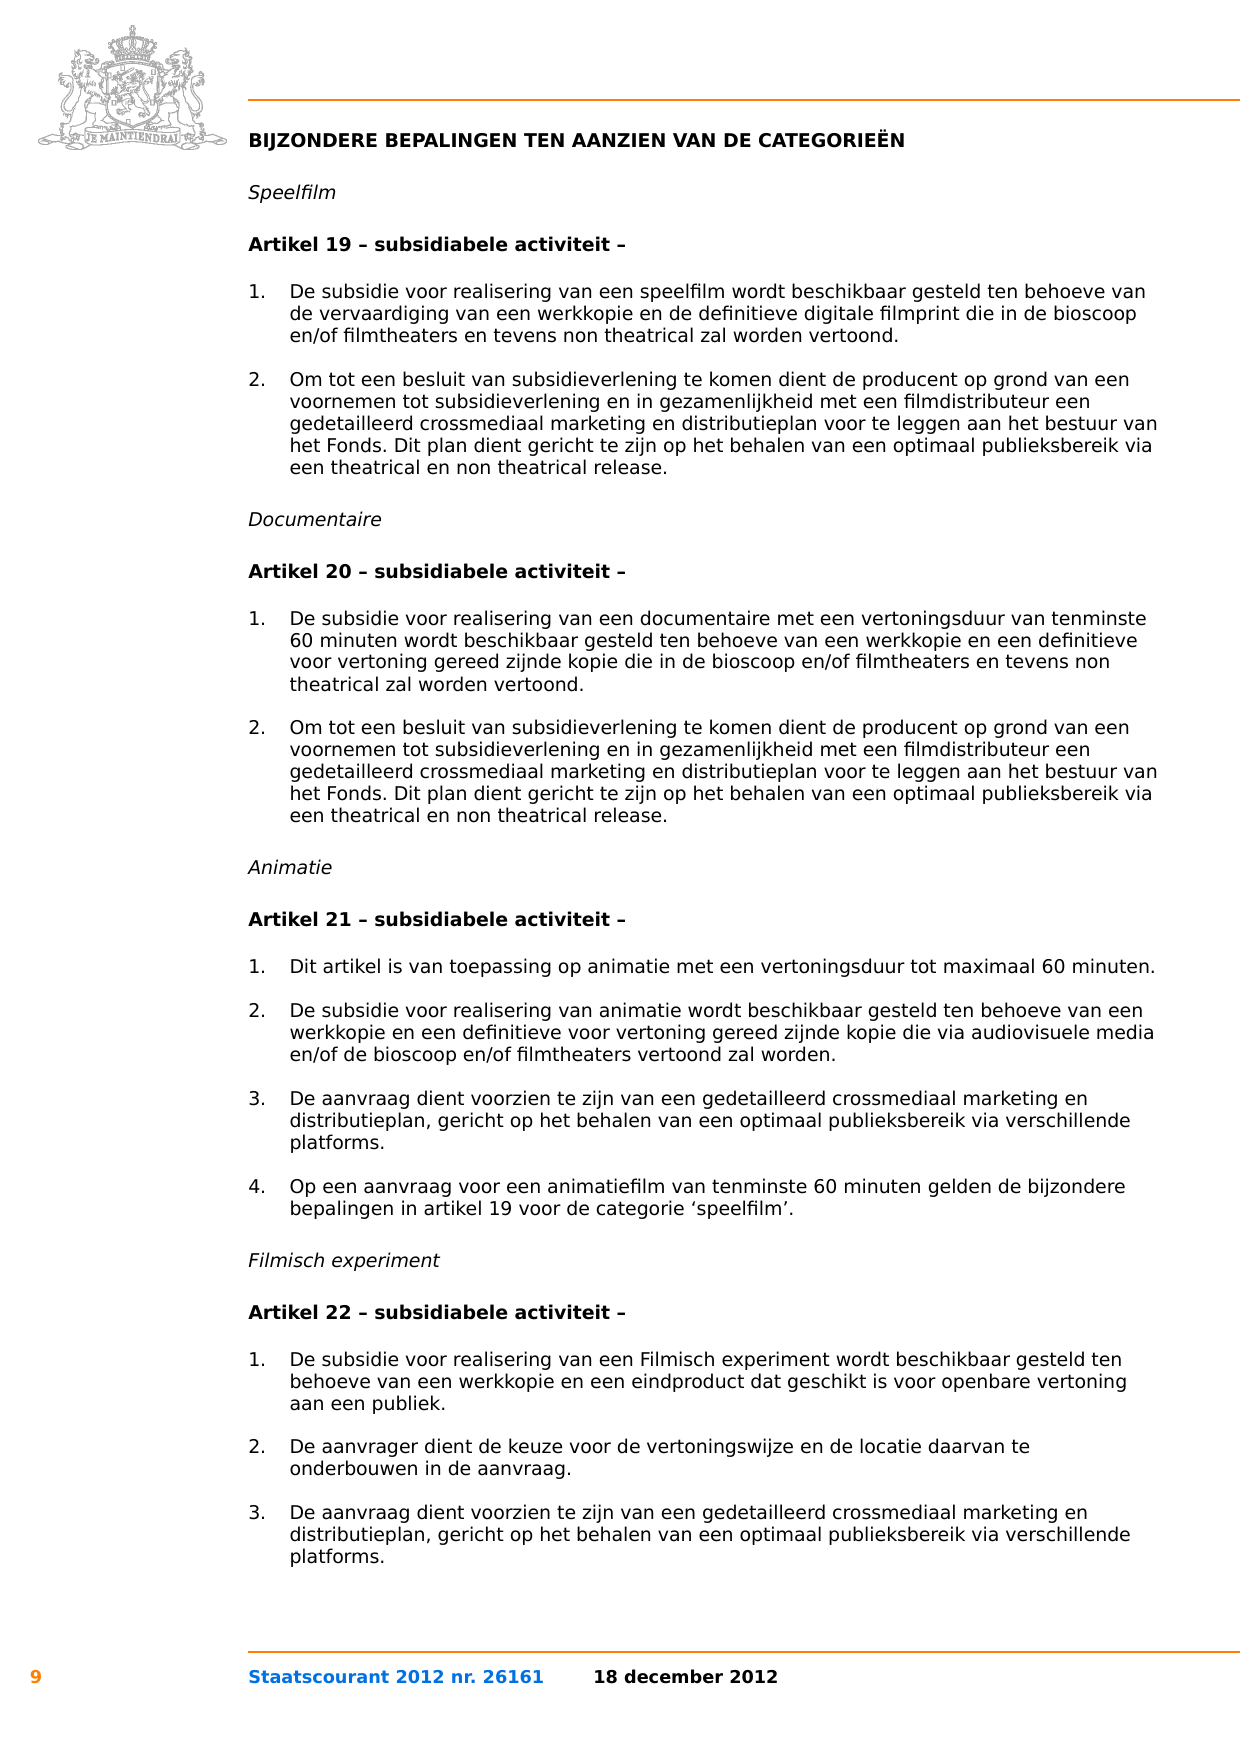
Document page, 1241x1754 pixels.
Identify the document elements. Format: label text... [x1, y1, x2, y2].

subtitle Documentaire [248, 508, 1163, 531]
text 3. De aanvraag dient voorzien te zijn van een gedetailleerd crossmediaal marketing en distributieplan, gericht op het behalen van een optimaal publieksbereik via verschillende platforms. [248, 1088, 1163, 1154]
subtitle Artikel 22 – subsidiabele activiteit – [248, 1302, 1163, 1323]
subtitle Artikel 21 – subsidiabele activiteit – [248, 909, 1163, 931]
text 2. Om tot een besluit van subsidieverlening te komen dient de producent op grond van een voornemen tot subsidieverlening en in gezamenlijkheid met een filmdistributeur een gedetailleerd crossmediaal marketing en distributieplan voor te leggen aan het bestuur van het Fonds. Dit plan dient gericht te zijn op het behalen van een optimaal publieksbereik via een theatrical en non theatrical release. [248, 717, 1163, 827]
text 1. De subsidie voor realisering van een Filmisch experiment wordt beschikbaar gesteld ten behoeve van een werkkopie en een eindproduct dat geschikt is voor openbare vertoning aan een publiek. [248, 1348, 1163, 1414]
subtitle Speelfilm [248, 182, 1163, 204]
text 1. De subsidie voor realisering van een speelfilm wordt beschikbaar gesteld ten behoeve van de vervaardiging van een werkkopie en de definitieve digitale filmprint die in de bioscoop en/of filmtheaters en tevens non theatrical zal worden vertoond. [248, 281, 1163, 347]
subtitle BIJZONDERE BEPALINGEN TEN AANZIEN VAN DE CATEGORIEËN [248, 130, 1163, 152]
subtitle Filmisch experiment [248, 1249, 1163, 1272]
text 2. De subsidie voor realisering van animatie wordt beschikbaar gesteld ten behoeve van een werkkopie en een definitieve voor vertoning gereed zijnde kopie die via audiovisuele media en/of de bioscoop en/of filmtheaters vertoond zal worden. [248, 1000, 1163, 1066]
text 2. De aanvrager dient de keuze voor de vertoningswijze en de locatie daarvan te onderbouwen in de aanvraag. [248, 1436, 1163, 1480]
subtitle Artikel 20 – subsidiabele activiteit – [248, 561, 1163, 582]
subtitle Artikel 19 – subsidiabele activiteit – [248, 234, 1163, 256]
text 4. Op een aanvraag voor een animatiefilm van tenminste 60 minuten gelden de bijzondere bepalingen in artikel 19 voor de categorie ‘speelfilm’. [248, 1176, 1163, 1219]
text 1. De subsidie voor realisering van een documentaire met een vertoningsduur van tenminste 60 minuten wordt beschikbaar gesteld ten behoeve van een werkkopie en een definitieve voor vertoning gereed zijnde kopie die in de bioscoop en/of filmtheaters en tevens non theatrical zal worden vertoond. [248, 607, 1163, 695]
subtitle Animatie [248, 857, 1163, 879]
text 1. Dit artikel is van toepassing op animatie met een vertoningsduur tot maximaal 60 minuten. [248, 956, 1163, 978]
picture [38, 25, 227, 150]
text 2. Om tot een besluit van subsidieverlening te komen dient de producent op grond van een voornemen tot subsidieverlening en in gezamenlijkheid met een filmdistributeur een gedetailleerd crossmediaal marketing en distributieplan voor te leggen aan het bestuur van het Fonds. Dit plan dient gericht te zijn op het behalen van een optimaal publieksbereik via een theatrical en non theatrical release. [248, 369, 1163, 478]
text 3. De aanvraag dient voorzien te zijn van een gedetailleerd crossmediaal marketing en distributieplan, gericht op het behalen van een optimaal publieksbereik via verschillende platforms. [248, 1502, 1163, 1568]
